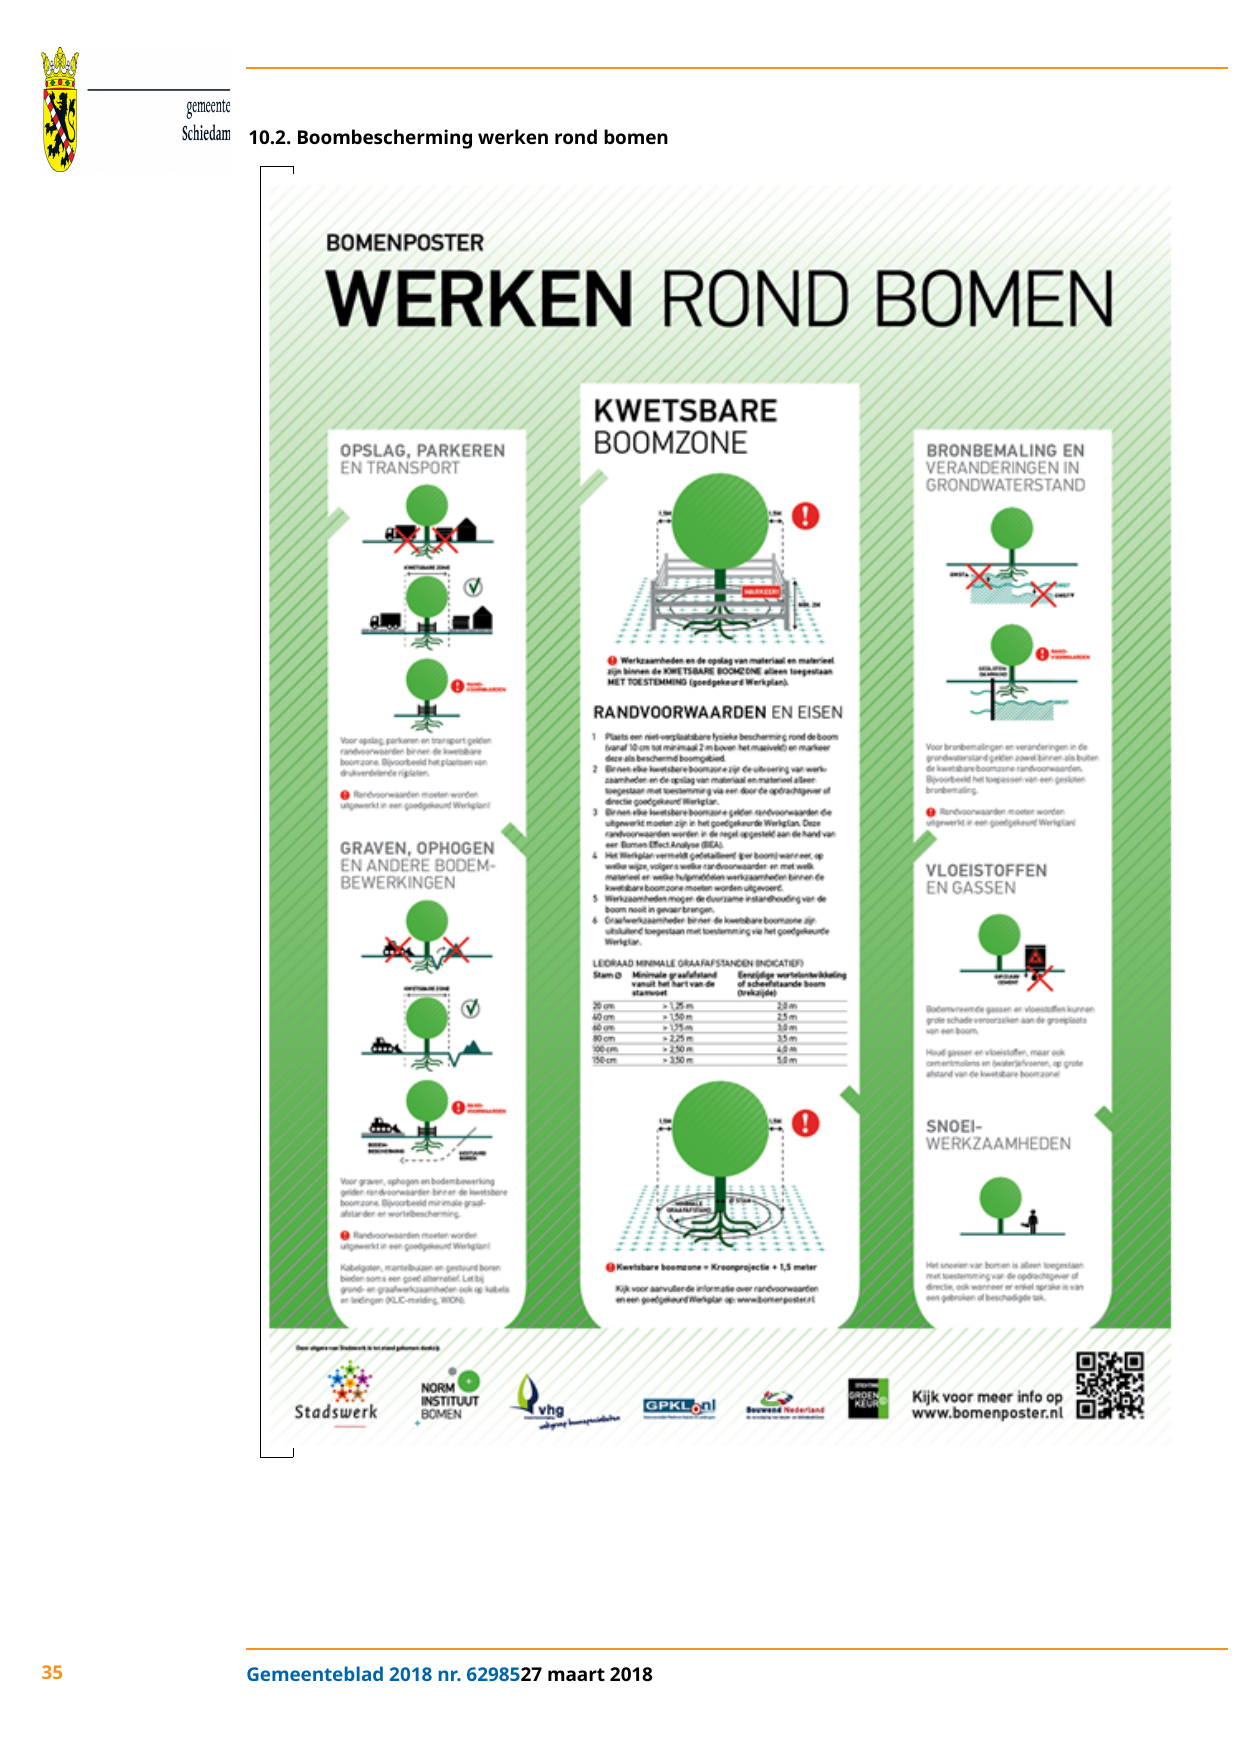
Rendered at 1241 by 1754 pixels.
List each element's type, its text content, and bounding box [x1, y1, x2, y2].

picture [41, 47, 231, 172]
text 10.2. Boombescherming werken rond bomen [248, 124, 1152, 150]
picture [268, 174, 1173, 1448]
